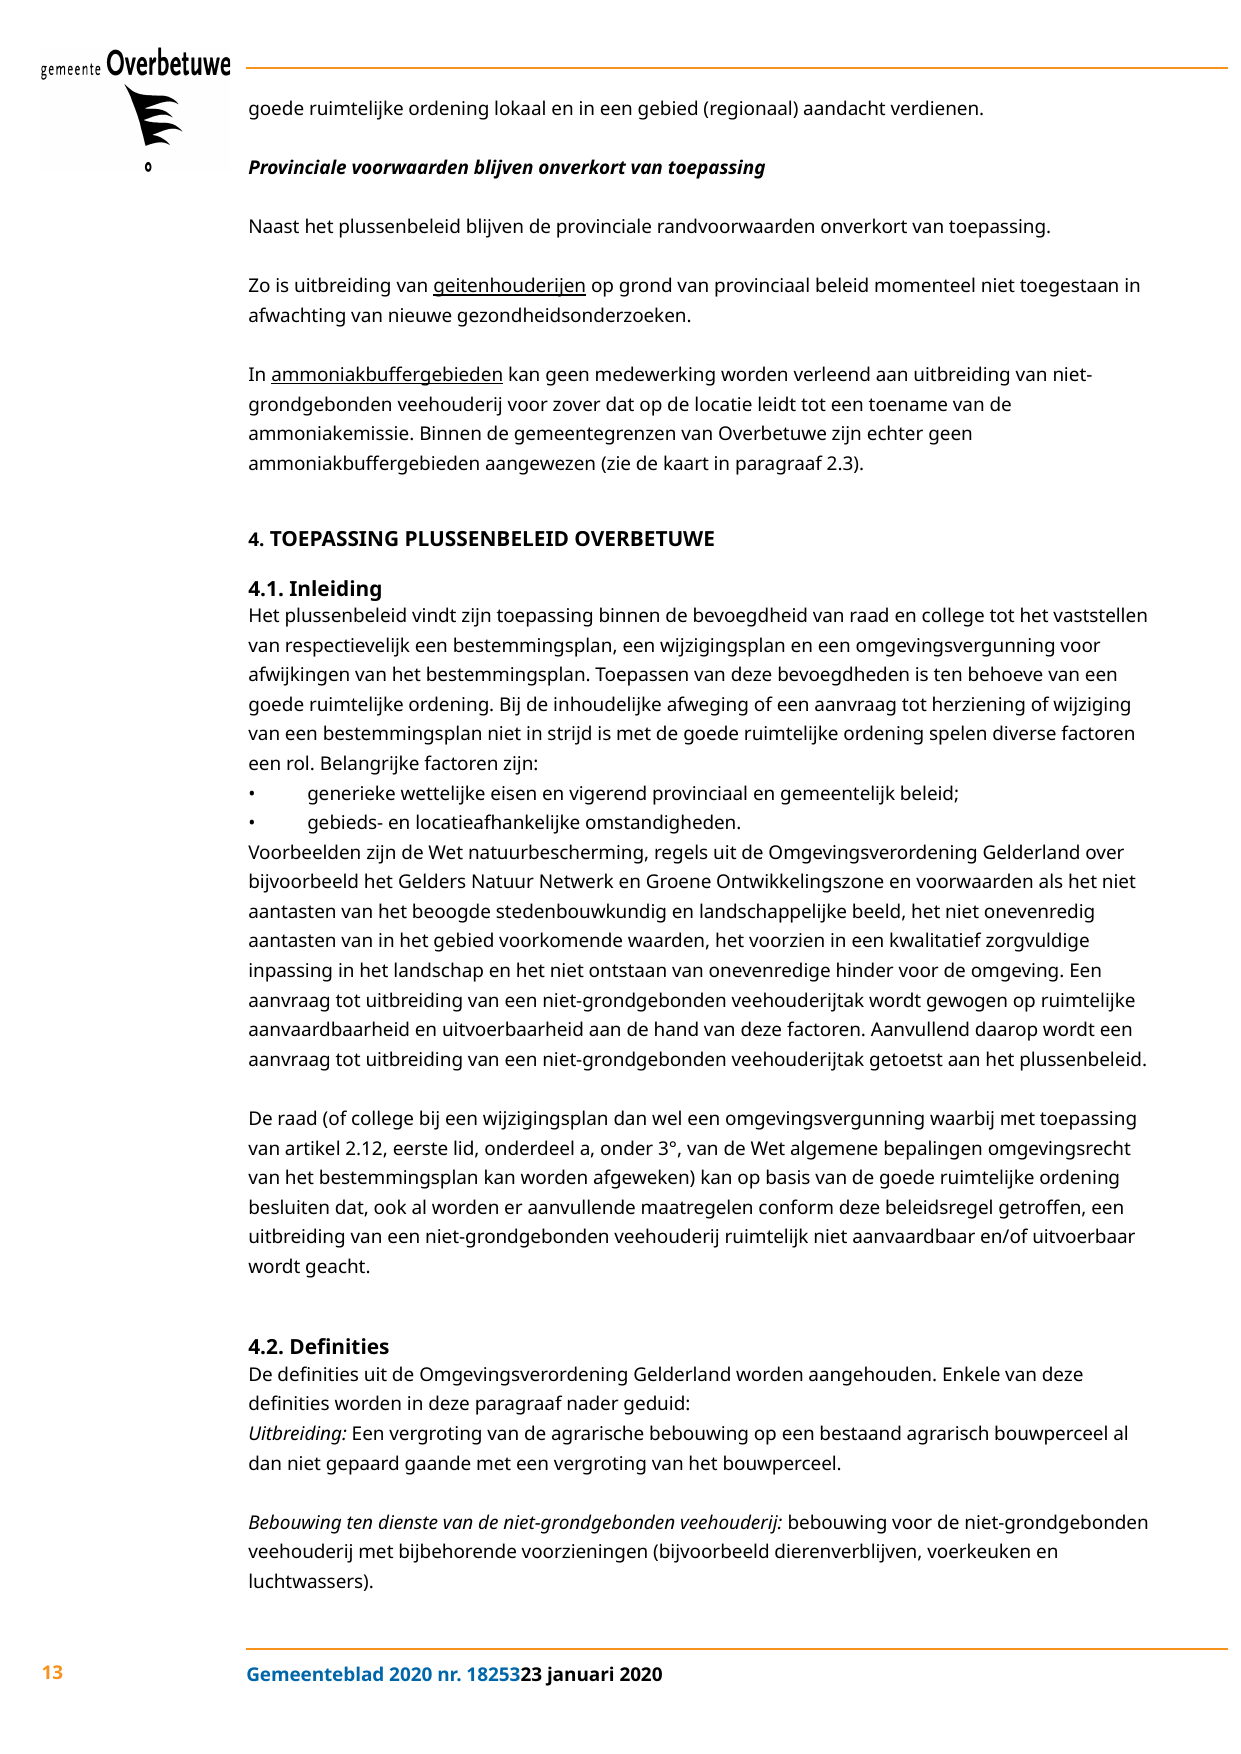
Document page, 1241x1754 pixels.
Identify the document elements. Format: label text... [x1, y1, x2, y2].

list gebieds- en locatieafhankelijke omstandigheden. [248, 809, 1152, 835]
text goede ruimtelijke ordening lokaal en in een gebied (regionaal) aandacht verdienen. [248, 95, 1152, 121]
text De definities uit de Omgevingsverordening Gelderland worden aangehouden. Enkele van deze definities worden in deze paragraaf nader geduid: [248, 1361, 1152, 1416]
text 4.2. Definities [248, 1332, 1152, 1361]
text 4. TOEPASSING PLUSSENBELEID OVERBETUWE [248, 524, 1152, 553]
table_header De raad (of college bij een wijzigingsplan dan wel een omgevingsvergunning waarbij met toepassing van artikel 2.12, eerste lid, onderdeel a, onder 3°, van de Wet algemene bepalingen omgevingsrecht van het bestemmingsplan kan worden afgeweken) kan op basis van de goede ruimtelijke ordening besluiten dat, ook al worden er aanvullende maatregelen conform deze beleidsregel getroffen, een uitbreiding van een niet-grondgebonden veehouderij ruimtelijk niet aanvaardbaar en/of uitvoerbaar wordt geacht. [248, 1105, 1152, 1279]
table_header Provinciale voorwaarden blijven onverkort van toepassing Naast het plussenbeleid blijven de provinciale randvoorwaarden onverkort van toepassing. Zo is uitbreiding van geitenhouderijen op grond van provinciaal beleid momenteel niet toegestaan in afwachting van nieuwe gezondheidsonderzoeken. In ammoniakbuffergebieden kan geen medewerking worden verleend aan uitbreiding van niet-grondgebonden veehouderij voor zover dat op de locatie leidt tot een toename van de ammoniakemissie. Binnen de gemeentegrenzen van Overbetuwe zijn echter geen ammoniakbuffergebieden aangewezen (zie de kaart in paragraaf 2.3). [248, 154, 1152, 476]
text 4.1. Inleiding [248, 574, 1152, 602]
table_header Uitbreiding: Een vergroting van de agrarische bebouwing op een bestaand agrarisch bouwperceel al dan niet gepaard gaande met een vergroting van het bouwperceel. Bebouwing ten dienste van de niet-grondgebonden veehouderij: bebouwing voor de niet-grondgebonden veehouderij met bijbehorende voorzieningen (bijvoorbeeld dierenverblijven, voerkeuken en luchtwassers). [248, 1420, 1152, 1594]
list generieke wettelijke eisen en vigerend provinciaal en gemeentelijk beleid; [248, 780, 1152, 805]
text Het plussenbeleid vindt zijn toepassing binnen de bevoegdheid van raad en college tot het vaststellen van respectievelijk een bestemmingsplan, een wijzigingsplan en een omgevingsvergunning voor afwijkingen van het bestemmingsplan. Toepassen van deze bevoegdheden is ten behoeve van een goede ruimtelijke ordening. Bij de inhoudelijke afweging of een aanvraag tot herziening of wijziging van een bestemmingsplan niet in strijd is met de goede ruimtelijke ordening spelen diverse factoren een rol. Belangrijke factoren zijn: [248, 602, 1152, 776]
picture [41, 47, 231, 172]
text Voorbeelden zijn de Wet natuurbescherming, regels uit de Omgevingsverordening Gelderland over bijvoorbeeld het Gelders Natuur Netwerk en Groene Ontwikkelingszone en voorwaarden als het niet aantasten van het beoogde stedenbouwkundig en landschappelijke beeld, het niet onevenredig aantasten van in het gebied voorkomende waarden, het voorzien in een kwalitatief zorgvuldige inpassing in het landschap en het niet ontstaan van onevenredige hinder voor de omgeving. Een aanvraag tot uitbreiding van een niet-grondgebonden veehouderijtak wordt gewogen op ruimtelijke aanvaardbaarheid en uitvoerbaarheid aan de hand van deze factoren. Aanvullend daarop wordt een aanvraag tot uitbreiding van een niet-grondgebonden veehouderijtak getoetst aan het plussenbeleid. [248, 839, 1152, 1072]
